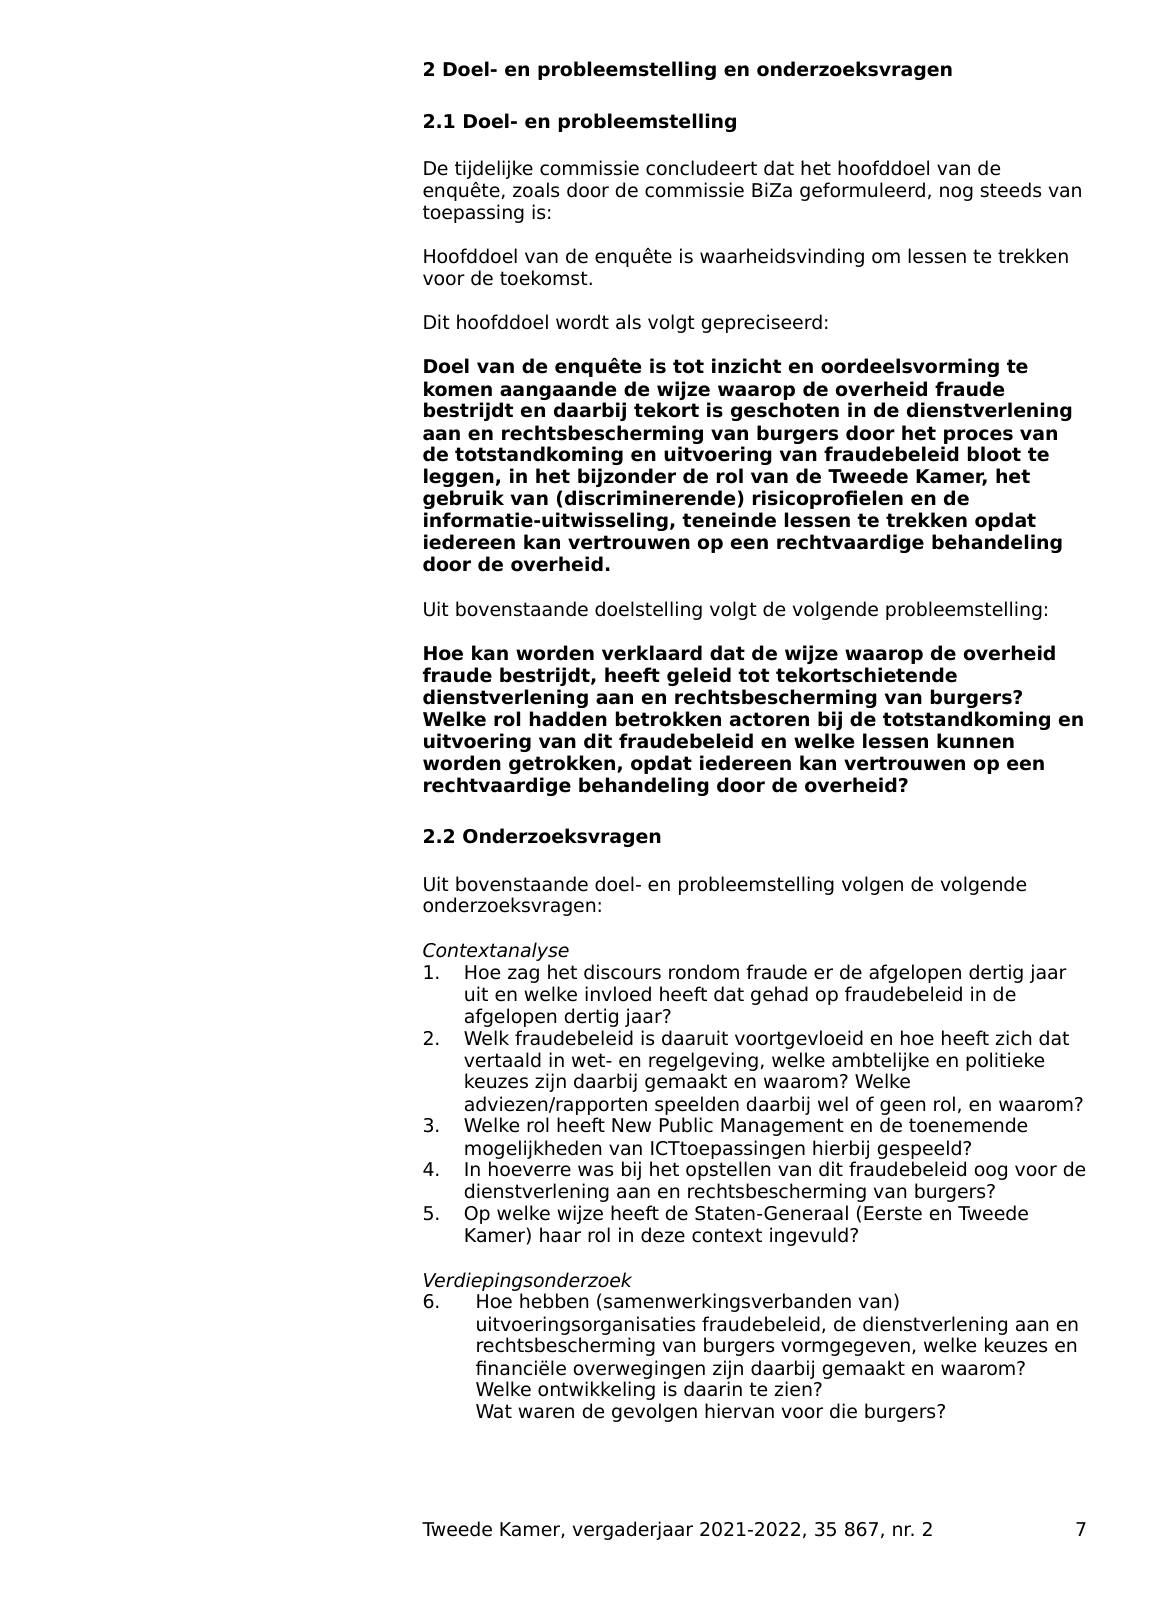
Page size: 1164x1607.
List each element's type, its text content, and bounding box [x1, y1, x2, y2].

text Uit bovenstaande doelstelling volgt de volgende probleemstelling: [422, 598, 1087, 620]
text 5. Op welke wijze heeft de Staten-Generaal (Eerste en Tweede Kamer) haar rol in deze context ingevuld? [422, 1203, 1087, 1247]
text De tijdelijke commissie concludeert dat het hoofddoel van de enquête, zoals door de commissie BiZa geformuleerd, nog steeds van toepassing is: [422, 158, 1087, 224]
text 1. Hoe zag het discours rondom fraude er de afgelopen dertig jaar uit en welke invloed heeft dat gehad op fraudebeleid in de afgelopen dertig jaar? [422, 962, 1087, 1027]
text 3. Welke rol heeft New Public Management en de toenemende mogelijkheden van ICTtoepassingen hierbij gespeeld? [422, 1115, 1087, 1159]
subtitle 2 Doel- en probleemstelling en onderzoeksvragen [422, 59, 1087, 81]
text Wat waren de gevolgen hiervan voor die burgers? [475, 1401, 1087, 1423]
text 4. In hoeverre was bij het opstellen van dit fraudebeleid oog voor de dienstverlening aan en rechtsbescherming van burgers? [422, 1159, 1087, 1203]
text 6. Hoe hebben (samenwerkingsverbanden van) uitvoeringsorganisaties fraudebeleid, de dienstverlening aan en rechtsbescherming van burgers vormgegeven, welke keuzes en financiële overwegingen zijn daarbij gemaakt en waarom? Welke ontwikkeling is daarin te zien? [422, 1291, 1087, 1401]
text Uit bovenstaande doel- en probleemstelling volgen de volgende onderzoeksvragen: [422, 873, 1087, 917]
subtitle 2.2 Onderzoeksvragen [422, 826, 1087, 848]
text Hoofddoel van de enquête is waarheidsvinding om lessen te trekken voor de toekomst. [422, 246, 1087, 290]
subtitle Verdiepingsonderzoek [422, 1269, 1087, 1291]
subtitle 2.1 Doel- en probleemstelling [422, 111, 1087, 133]
text Dit hoofddoel wordt als volgt gepreciseerd: [422, 312, 1087, 334]
text 2. Welk fraudebeleid is daaruit voortgevloeid en hoe heeft zich dat vertaald in wet- en regelgeving, welke ambtelijke en politieke keuzes zijn daarbij gemaakt en waarom? Welke adviezen/rapporten speelden daarbij wel of geen rol, en waarom? [422, 1027, 1087, 1115]
text Hoe kan worden verklaard dat de wijze waarop de overheid fraude bestrijdt, heeft geleid tot tekortschietende dienstverlening aan en rechtsbescherming van burgers? Welke rol hadden betrokken actoren bij de totstandkoming en uitvoering van dit fraudebeleid en welke lessen kunnen worden getrokken, opdat iedereen kan vertrouwen op een rechtvaardige behandeling door de overheid? [422, 643, 1087, 796]
text Doel van de enquête is tot inzicht en oordeelsvorming te komen aangaande de wijze waarop de overheid fraude bestrijdt en daarbij tekort is geschoten in de dienstverlening aan en rechtsbescherming van burgers door het proces van de totstandkoming en uitvoering van fraudebeleid bloot te leggen, in het bijzonder de rol van de Tweede Kamer, het gebruik van (discriminerende) risicoprofielen en de informatie-uitwisseling, teneinde lessen te trekken opdat iedereen kan vertrouwen op een rechtvaardige behandeling door de overheid. [422, 356, 1087, 576]
subtitle Contextanalyse [422, 939, 1087, 962]
